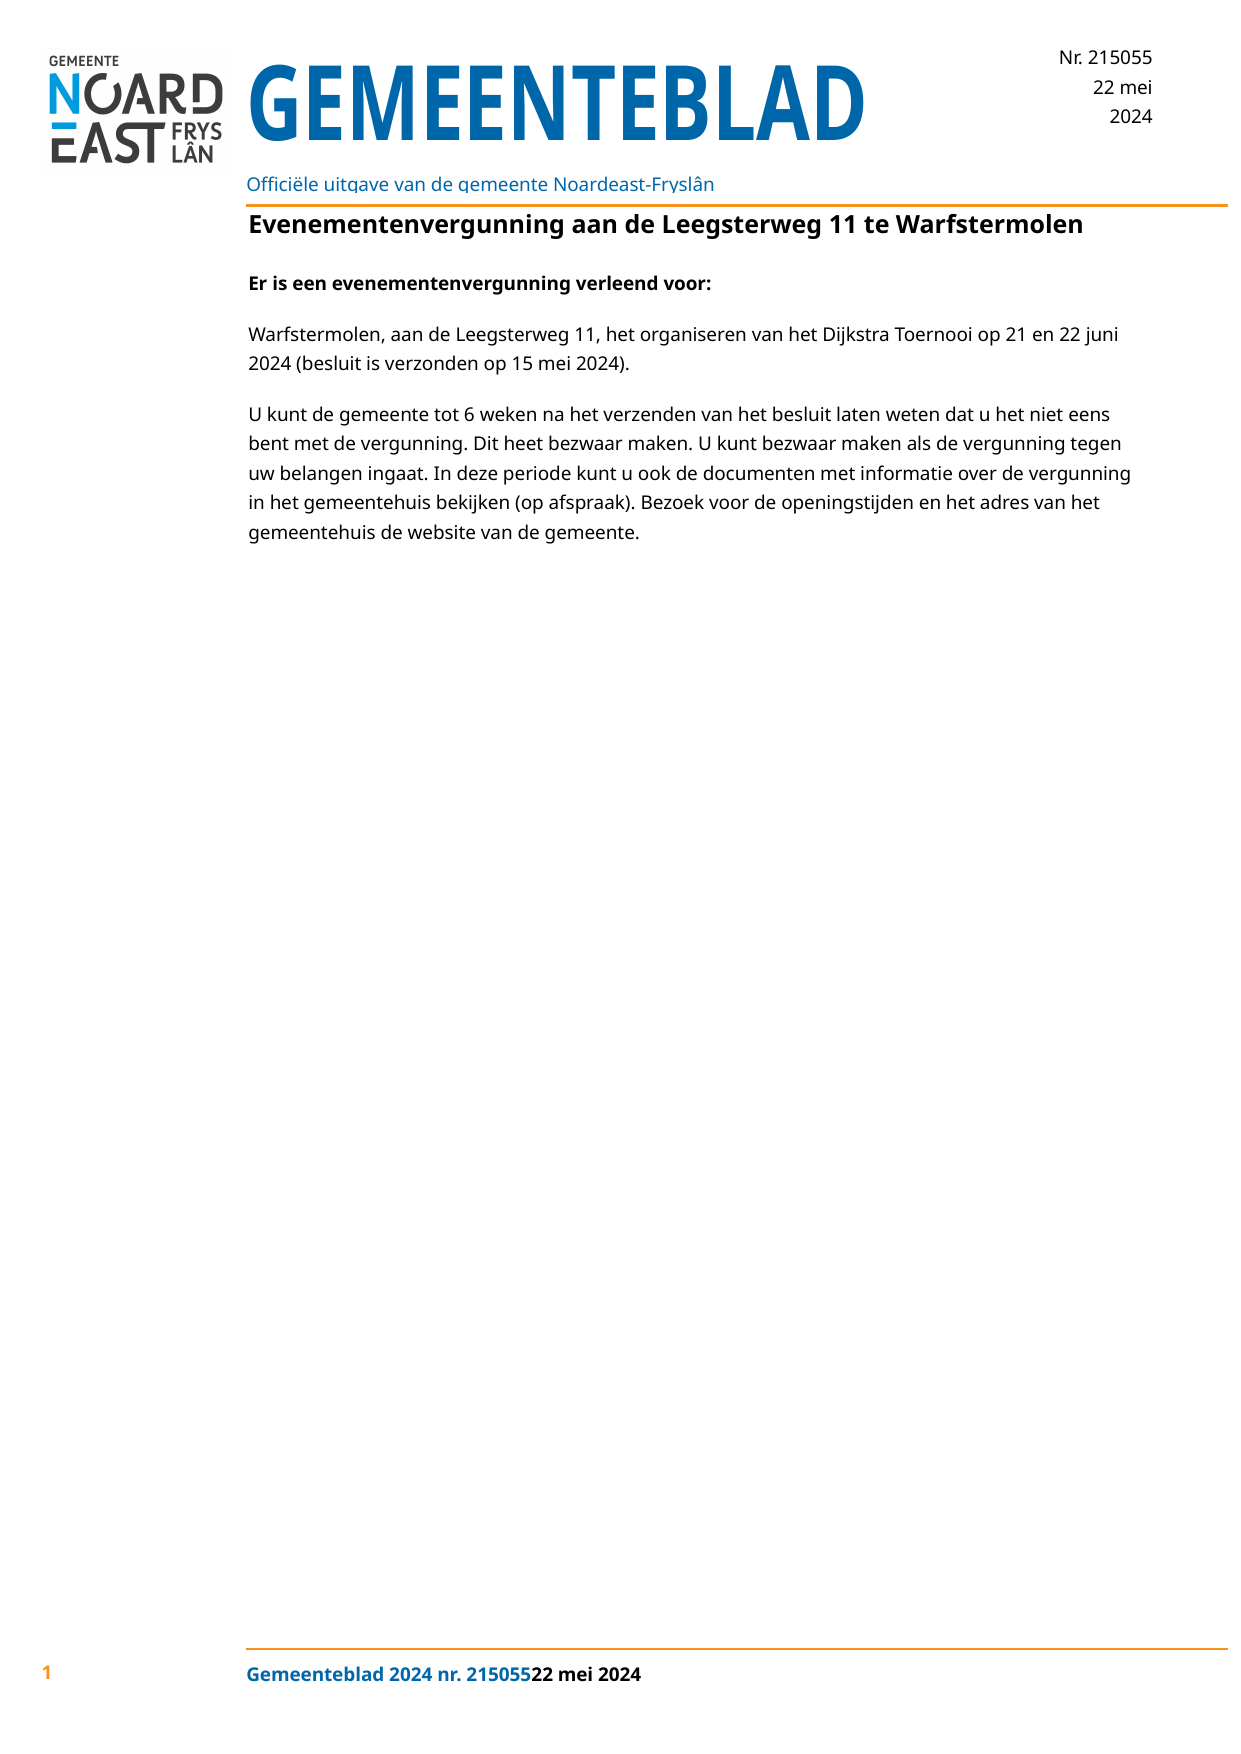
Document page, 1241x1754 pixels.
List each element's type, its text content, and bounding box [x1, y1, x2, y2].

text U kunt de gemeente tot 6 weken na het verzenden van het besluit laten weten dat u het niet eens bent met de vergunning. Dit heet bezwaar maken. U kunt bezwaar maken als de vergunning tegen uw belangen ingaat. In deze periode kunt u ook de documenten met informatie over de vergunning in het gemeentehuis bekijken (op afspraak). Bezoek voor de openingstijden en het adres van het gemeentehuis de website van de gemeente. [248, 401, 1152, 545]
text Er is een evenementenvergunning verleend voor: [248, 270, 1152, 296]
picture [41, 47, 231, 172]
text Warfstermolen, aan de Leegsterweg 11, het organiseren van het Dijkstra Toernooi op 21 en 22 juni 2024 (besluit is verzonden op 15 mei 2024). [248, 321, 1152, 376]
text Evenementenvergunning aan de Leegsterweg 11 te Warfstermolen [248, 207, 1152, 241]
